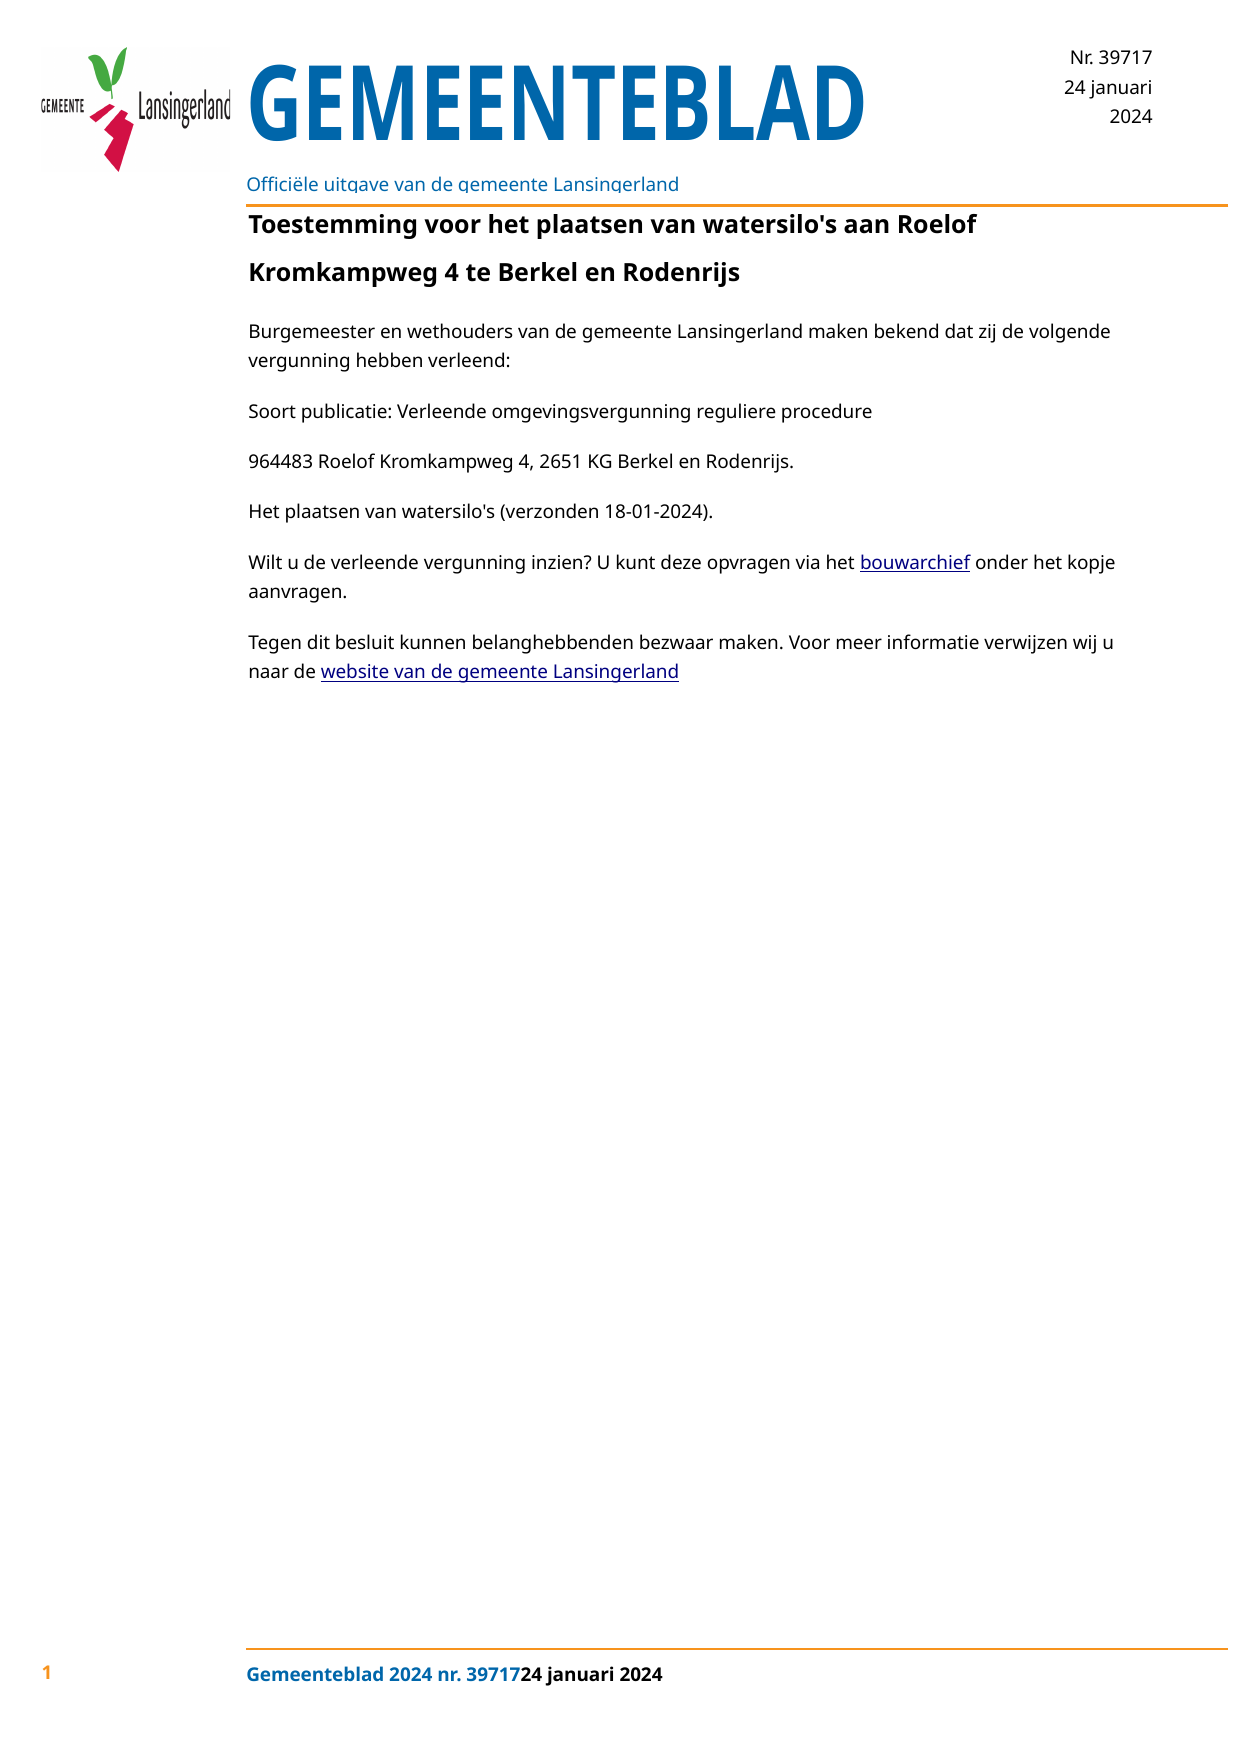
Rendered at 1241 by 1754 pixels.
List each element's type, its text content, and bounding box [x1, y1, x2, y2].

text 964483 Roelof Kromkampweg 4, 2651 KG Berkel en Rodenrijs. [248, 448, 1152, 474]
text Wilt u de verleende vergunning inzien? U kunt deze opvragen via het bouwarchief onder het kopje aanvragen. [248, 549, 1152, 604]
text Het plaatsen van watersilo's (verzonden 18-01-2024). [248, 499, 1152, 524]
text Toestemming voor het plaatsen van watersilo's aan Roelof Kromkampweg 4 te Berkel en Rodenrijs [248, 207, 1152, 288]
text Soort publicatie: Verleende omgevingsvergunning reguliere procedure [248, 398, 1152, 424]
text Tegen dit besluit kunnen belanghebbenden bezwaar maken. Voor meer informatie verwijzen wij u naar de website van de gemeente Lansingerland [248, 629, 1152, 684]
text Burgemeester en wethouders van de gemeente Lansingerland maken bekend dat zij de volgende vergunning hebben verleend: [248, 318, 1152, 373]
picture [41, 47, 231, 172]
